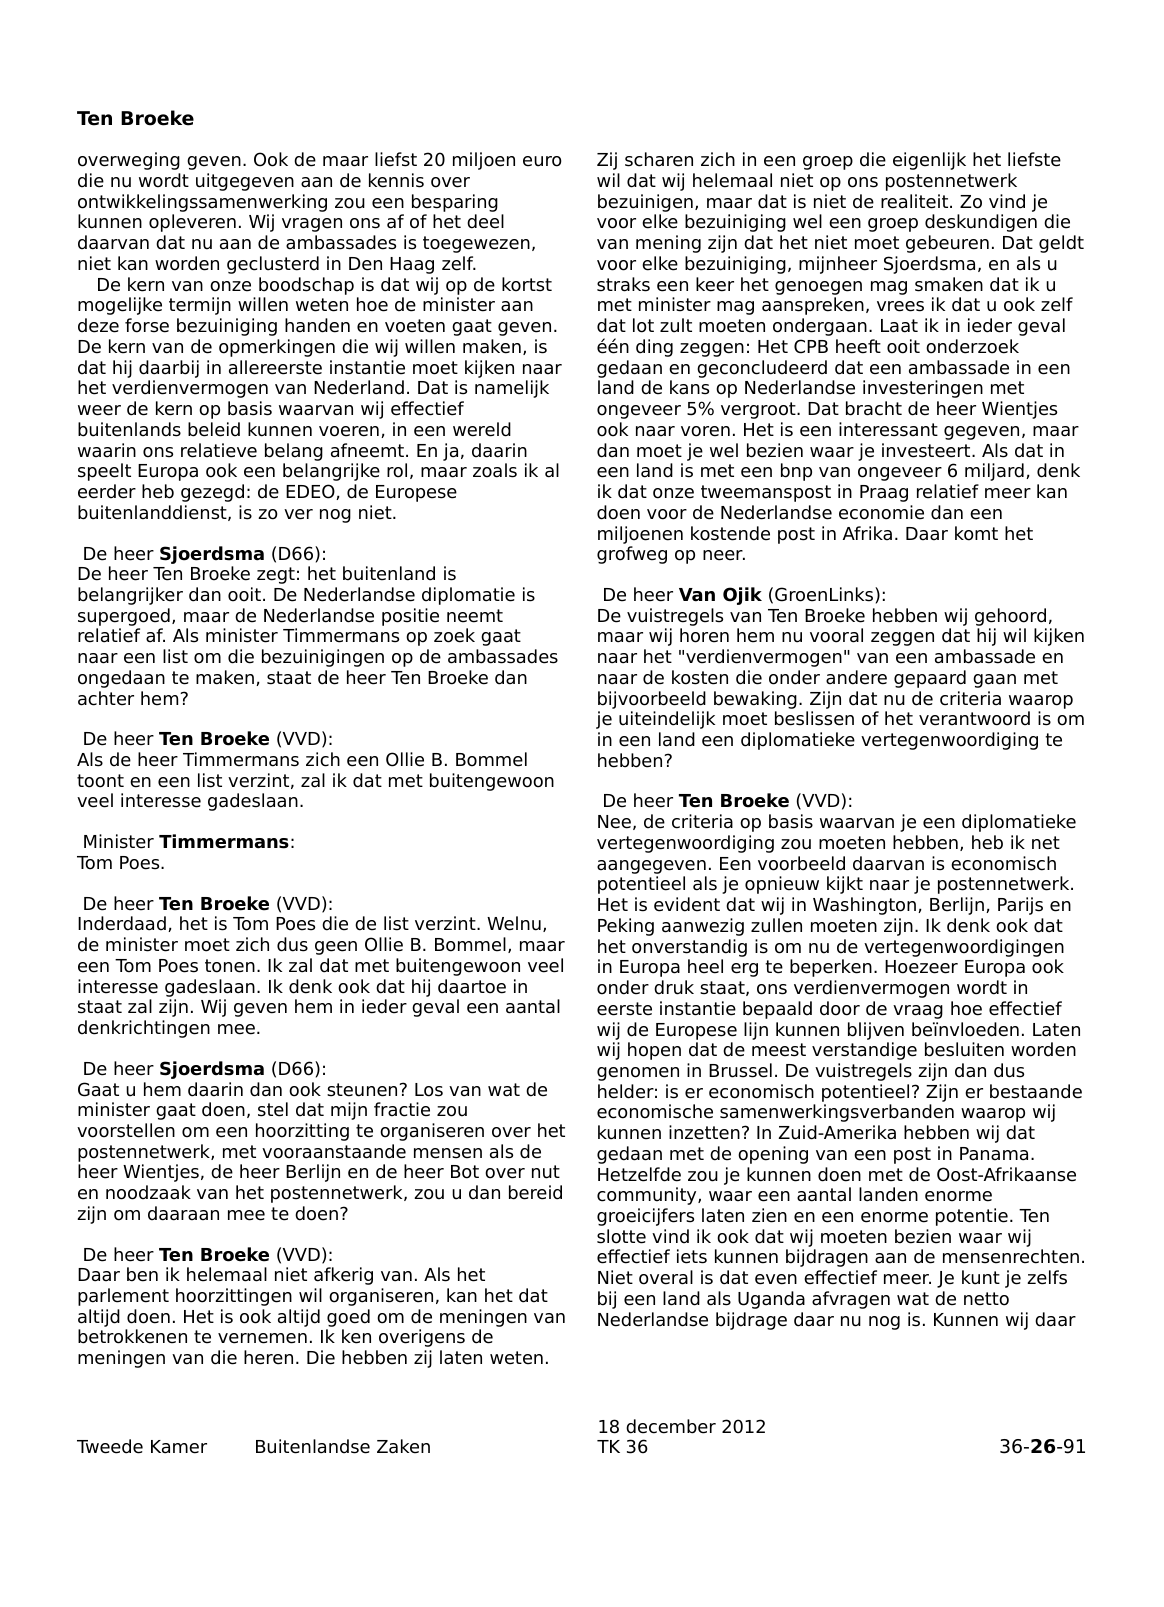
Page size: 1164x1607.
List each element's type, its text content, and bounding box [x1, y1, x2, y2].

text De heer Ten Broeke (VVD): [77, 729, 567, 750]
text Nee, de criteria op basis waarvan je een diplomatieke vertegenwoordiging zou moeten hebben, heb ik net aangegeven. Een voorbeeld daarvan is economisch potentieel als je opnieuw kijkt naar je postennetwerk. Het is evident dat wij in Washington, Berlijn, Parijs en Peking aanwezig zullen moeten zijn. Ik denk ook dat het onverstandig is om nu de vertegenwoordigingen in Europa heel erg te beperken. Hoezeer Europa ook onder druk staat, ons verdienvermogen wordt in eerste instantie bepaald door de vraag hoe effectief wij de Europese lijn kunnen blijven beïnvloeden. Laten wij hopen dat de meest verstandige besluiten worden genomen in Brussel. De vuistregels zijn dan dus helder: is er economisch potentieel? Zijn er bestaande economische samenwerkingsverbanden waarop wij kunnen inzetten? In Zuid-Amerika hebben wij dat gedaan met de opening van een post in Panama. Hetzelfde zou je kunnen doen met de Oost-Afrikaanse community, waar een aantal landen enorme groeicijfers laten zien en een enorme potentie. Ten slotte vind ik ook dat wij moeten bezien waar wij effectief iets kunnen bijdragen aan de mensenrechten. Niet overal is dat even effectief meer. Je kunt je zelfs bij een land als Uganda afvragen wat de netto Nederlandse bijdrage daar nu nog is. Kunnen wij daar [596, 812, 1087, 1330]
text De kern van onze boodschap is dat wij op de kortst mogelijke termijn willen weten hoe de minister aan deze forse bezuiniging handen en voeten gaat geven. De kern van de opmerkingen die wij willen maken, is dat hij daarbij in allereerste instantie moet kijken naar het verdienvermogen van Nederland. Dat is namelijk weer de kern op basis waarvan wij effectief buitenlands beleid kunnen voeren, in een wereld waarin ons relatieve belang afneemt. En ja, daarin speelt Europa ook een belangrijke rol, maar zoals ik al eerder heb gezegd: de EDEO, de Europese buitenlanddienst, is zo ver nog niet. [77, 274, 567, 523]
text De heer Van Ojik (GroenLinks): [596, 585, 1087, 606]
text Zij scharen zich in een groep die eigenlijk het liefste wil dat wij helemaal niet op ons postennetwerk bezuinigen, maar dat is niet de realiteit. Zo vind je voor elke bezuiniging wel een groep deskundigen die van mening zijn dat het niet moet gebeuren. Dat geldt voor elke bezuiniging, mijnheer Sjoerdsma, en als u straks een keer het genoegen mag smaken dat ik u met minister mag aanspreken, vrees ik dat u ook zelf dat lot zult moeten ondergaan. Laat ik in ieder geval één ding zeggen: Het CPB heeft ooit onderzoek gedaan en geconcludeerd dat een ambassade in een land de kans op Nederlandse investeringen met ongeveer 5% vergroot. Dat bracht de heer Wientjes ook naar voren. Het is een interessant gegeven, maar dan moet je wel bezien waar je investeert. Als dat in een land is met een bnp van ongeveer 6 miljard, denk ik dat onze tweemanspost in Praag relatief meer kan doen voor de Nederlandse economie dan een miljoenen kostende post in Afrika. Daar komt het grofweg op neer. [596, 150, 1087, 565]
text De heer Ten Broeke (VVD): [596, 791, 1087, 812]
text De heer Ten Broeke (VVD): [77, 1244, 567, 1265]
text De heer Sjoerdsma (D66): [77, 543, 567, 564]
text overweging geven. Ook de maar liefst 20 miljoen euro die nu wordt uitgegeven aan de kennis over ontwikkelingssamenwerking zou een besparing kunnen opleveren. Wij vragen ons af of het deel daarvan dat nu aan de ambassades is toegewezen, niet kan worden geclusterd in Den Haag zelf. [77, 150, 567, 274]
text Inderdaad, het is Tom Poes die de list verzint. Welnu, de minister moet zich dus geen Ollie B. Bommel, maar een Tom Poes tonen. Ik zal dat met buitengewoon veel interesse gadeslaan. Ik denk ook dat hij daartoe in staat zal zijn. Wij geven hem in ieder geval een aantal denkrichtingen mee. [77, 914, 567, 1039]
text De heer Sjoerdsma (D66): [77, 1059, 567, 1079]
text De vuistregels van Ten Broeke hebben wij gehoord, maar wij horen hem nu vooral zeggen dat hij wil kijken naar het "verdienvermogen" van een ambassade en naar de kosten die onder andere gepaard gaan met bijvoorbeeld bewaking. Zijn dat nu de criteria waarop je uiteindelijk moet beslissen of het verantwoord is om in een land een diplomatieke vertegenwoordiging te hebben? [596, 606, 1087, 771]
text Gaat u hem daarin dan ook steunen? Los van wat de minister gaat doen, stel dat mijn fractie zou voorstellen om een hoorzitting te organiseren over het postennetwerk, met vooraanstaande mensen als de heer Wientjes, de heer Berlijn en de heer Bot over nut en noodzaak van het postennetwerk, zou u dan bereid zijn om daaraan mee te doen? [77, 1079, 567, 1224]
text Als de heer Timmermans zich een Ollie B. Bommel toont en een list verzint, zal ik dat met buitengewoon veel interesse gadeslaan. [77, 750, 567, 812]
text Daar ben ik helemaal niet afkerig van. Als het parlement hoorzittingen wil organiseren, kan het dat altijd doen. Het is ook altijd goed om de meningen van betrokkenen te vernemen. Ik ken overigens de meningen van die heren. Die hebben zij laten weten. [77, 1265, 567, 1369]
text Minister Timmermans: [77, 832, 567, 853]
text De heer Ten Broeke zegt: het buitenland is belangrijker dan ooit. De Nederlandse diplomatie is supergoed, maar de Nederlandse positie neemt relatief af. Als minister Timmermans op zoek gaat naar een list om die bezuinigingen op de ambassades ongedaan te maken, staat de heer Ten Broeke dan achter hem? [77, 564, 567, 709]
text Tom Poes. [77, 853, 567, 873]
text De heer Ten Broeke (VVD): [77, 893, 567, 914]
